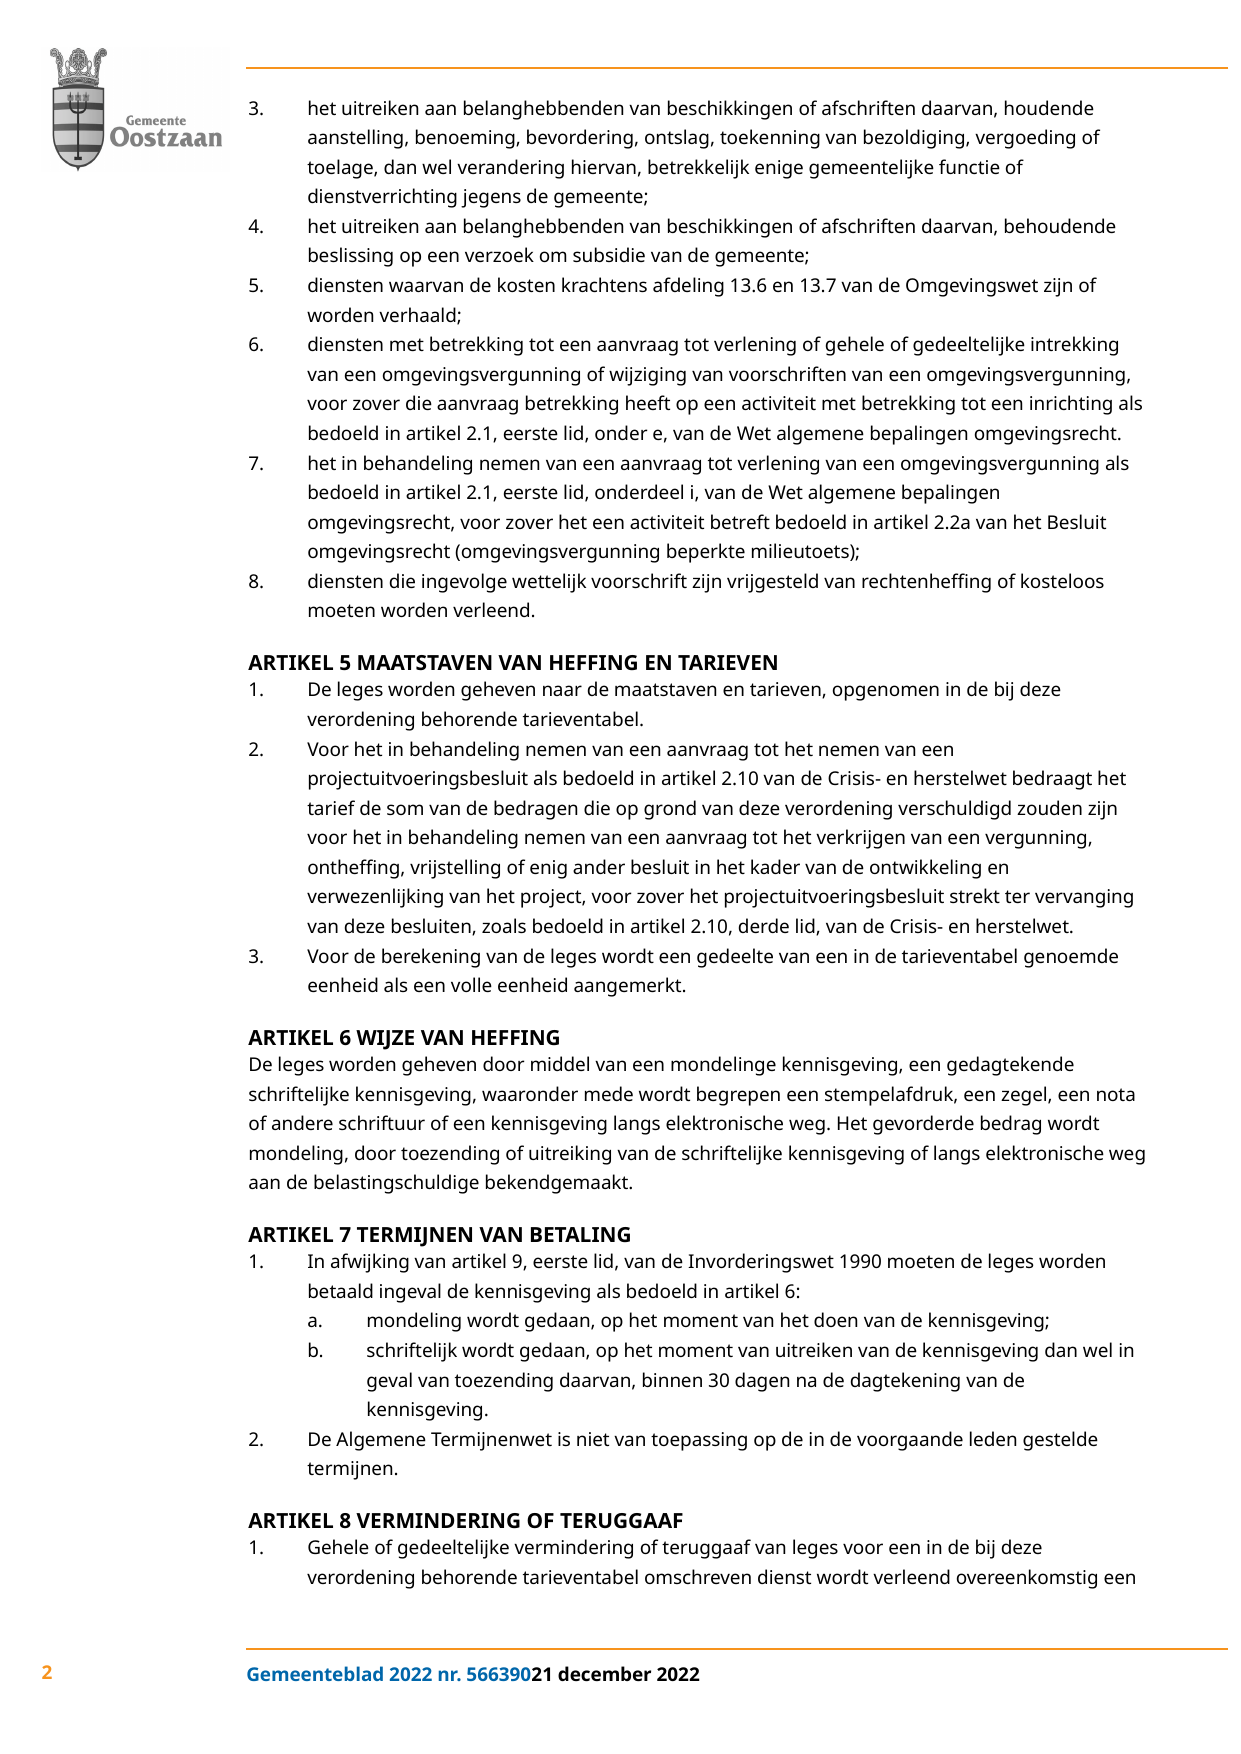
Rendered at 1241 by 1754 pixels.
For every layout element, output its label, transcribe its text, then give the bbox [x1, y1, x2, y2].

list diensten die ingevolge wettelijk voorschrift zijn vrijgesteld van rechtenheffing of kosteloos moeten worden verleend. [248, 568, 1152, 623]
list De Algemene Termijnenwet is niet van toepassing op de in de voorgaande leden gestelde termijnen. [248, 1426, 1152, 1481]
text ARTIKEL 6 WIJZE VAN HEFFING [248, 1023, 1152, 1051]
text De leges worden geheven door middel van een mondelinge kennisgeving, een gedagtekende schriftelijke kennisgeving, waaronder mede wordt begrepen een stempelafdruk, een zegel, een nota of andere schriftuur of een kennisgeving langs elektronische weg. Het gevorderde bedrag wordt mondeling, door toezending of uitreiking van de schriftelijke kennisgeving of langs elektronische weg aan de belastingschuldige bekendgemaakt. [248, 1051, 1152, 1195]
list schriftelijk wordt gedaan, op het moment van uitreiken van de kennisgeving dan wel in geval van toezending daarvan, binnen 30 dagen na de dagtekening van de kennisgeving. [307, 1337, 1152, 1422]
list het uitreiken aan belanghebbenden van beschikkingen of afschriften daarvan, houdende aanstelling, benoeming, bevordering, ontslag, toekenning van bezoldiging, vergoeding of toelage, dan wel verandering hiervan, betrekkelijk enige gemeentelijke functie of dienstverrichting jegens de gemeente; [248, 95, 1152, 209]
picture [41, 47, 231, 172]
list Gehele of gedeeltelijke vermindering of teruggaaf van leges voor een in de bij deze verordening behorende tarieventabel omschreven dienst wordt verleend overeenkomstig een [248, 1534, 1152, 1590]
list het uitreiken aan belanghebbenden van beschikkingen of afschriften daarvan, behoudende beslissing op een verzoek om subsidie van de gemeente; [248, 213, 1152, 268]
list diensten met betrekking tot een aanvraag tot verlening of gehele of gedeeltelijke intrekking van een omgevingsvergunning of wijziging van voorschriften van een omgevingsvergunning, voor zover die aanvraag betrekking heeft op een activiteit met betrekking tot een inrichting als bedoeld in artikel 2.1, eerste lid, onder e, van de Wet algemene bepalingen omgevingsrecht. [248, 331, 1152, 446]
list In afwijking van artikel 9, eerste lid, van de Invorderingswet 1990 moeten de leges worden betaald ingeval de kennisgeving als bedoeld in artikel 6: [248, 1248, 1152, 1304]
list Voor de berekening van de leges wordt een gedeelte van een in de tarieventabel genoemde eenheid als een volle eenheid aangemerkt. [248, 943, 1152, 998]
list mondeling wordt gedaan, op het moment van het doen van de kennisgeving; [307, 1308, 1152, 1333]
list diensten waarvan de kosten krachtens afdeling 13.6 en 13.7 van de Omgevingswet zijn of worden verhaald; [248, 272, 1152, 328]
list Voor het in behandeling nemen van een aanvraag tot het nemen van een projectuitvoeringsbesluit als bedoeld in artikel 2.10 van de Crisis- en herstelwet bedraagt het tarief de som van de bedragen die op grond van deze verordening verschuldigd zouden zijn voor het in behandeling nemen van een aanvraag tot het verkrijgen van een vergunning, ontheffing, vrijstelling of enig ander besluit in het kader van de ontwikkeling en verwezenlijking van het project, voor zover het projectuitvoeringsbesluit strekt ter vervanging van deze besluiten, zoals bedoeld in artikel 2.10, derde lid, van de Crisis- en herstelwet. [248, 736, 1152, 939]
text ARTIKEL 7 TERMIJNEN VAN BETALING [248, 1220, 1152, 1248]
list het in behandeling nemen van een aanvraag tot verlening van een omgevingsvergunning als bedoeld in artikel 2.1, eerste lid, onderdeel i, van de Wet algemene bepalingen omgevingsrecht, voor zover het een activiteit betreft bedoeld in artikel 2.2a van het Besluit omgevingsrecht (omgevingsvergunning beperkte milieutoets); [248, 450, 1152, 564]
text ARTIKEL 8 VERMINDERING OF TERUGGAAF [248, 1506, 1152, 1534]
text ARTIKEL 5 MAATSTAVEN VAN HEFFING EN TARIEVEN [248, 648, 1152, 677]
list De leges worden geheven naar de maatstaven en tarieven, opgenomen in de bij deze verordening behorende tarieventabel. [248, 677, 1152, 732]
